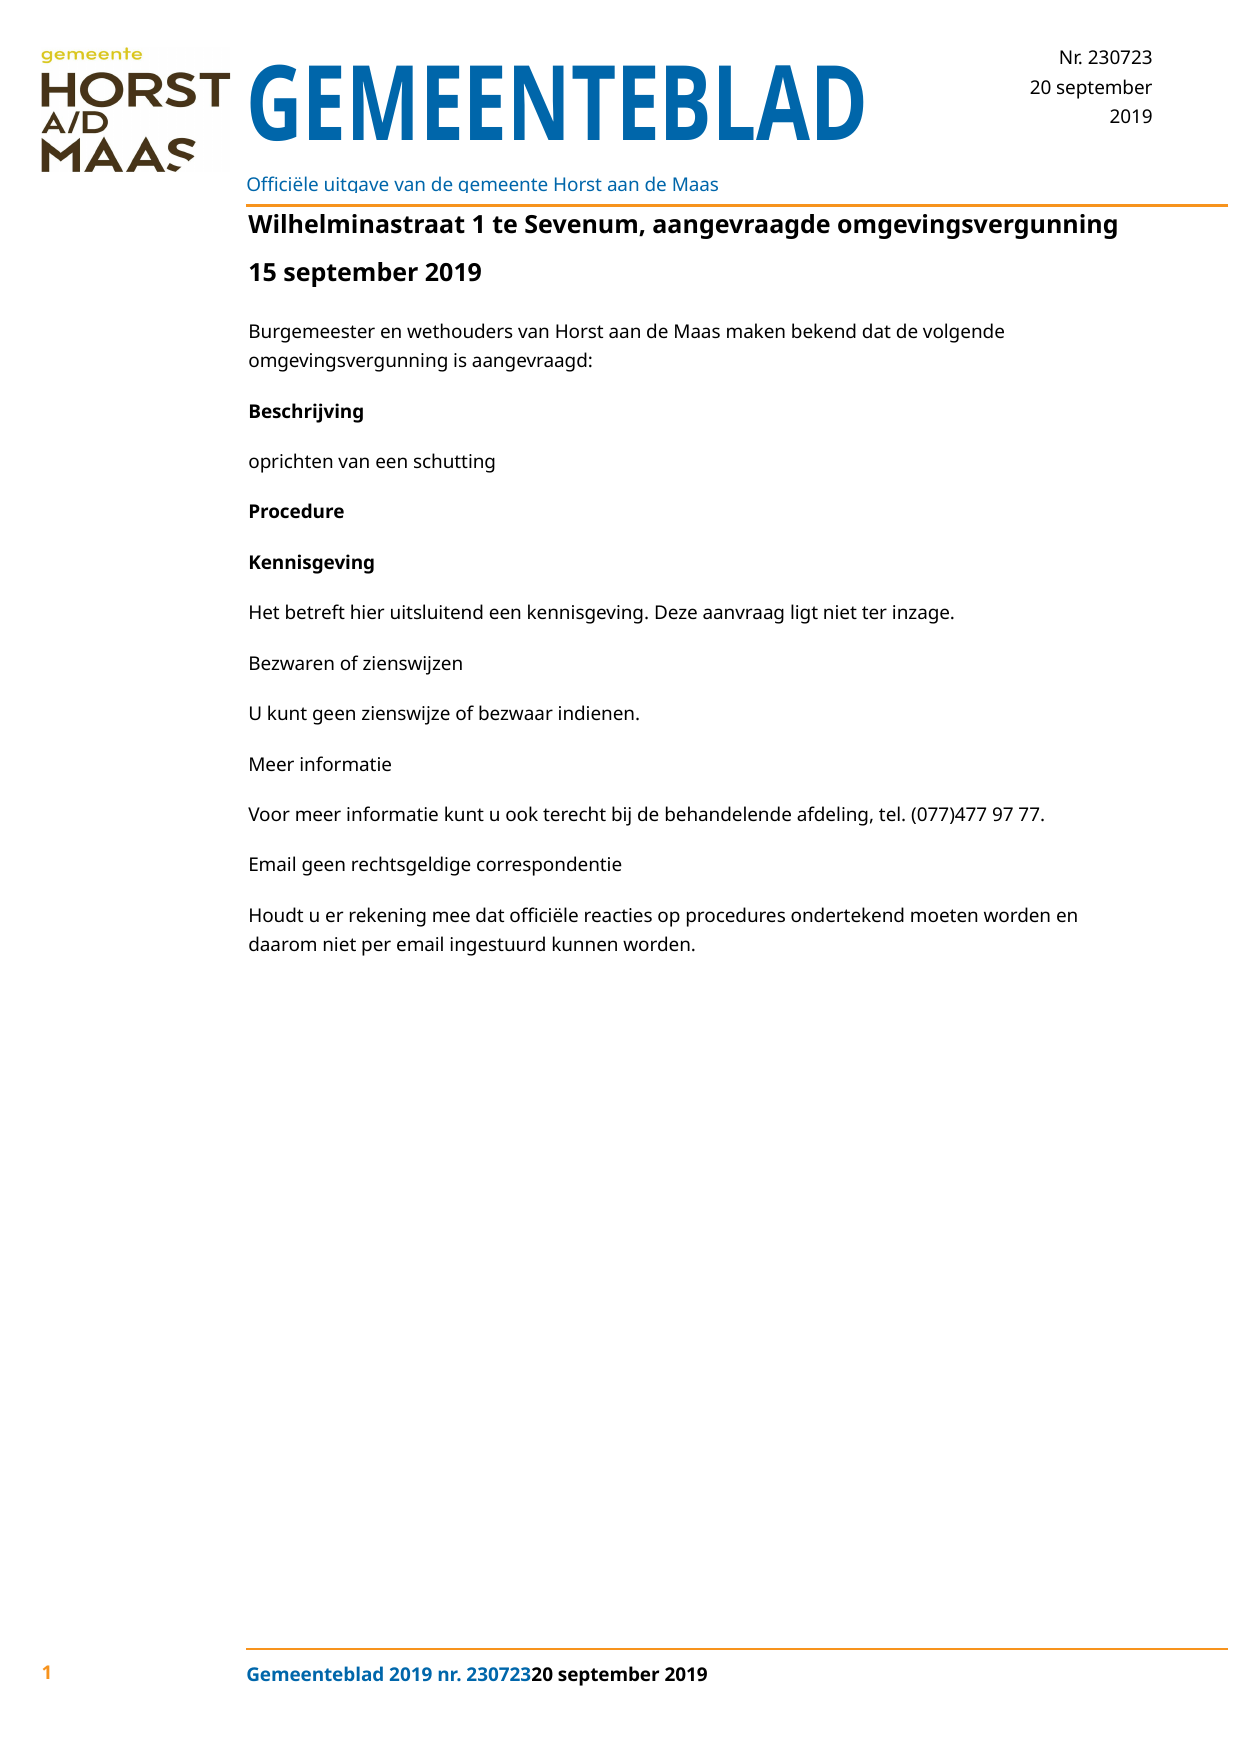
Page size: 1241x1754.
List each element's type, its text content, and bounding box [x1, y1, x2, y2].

text Kennisgeving [248, 549, 1152, 575]
text Burgemeester en wethouders van Horst aan de Maas maken bekend dat de volgende omgevingsvergunning is aangevraagd: [248, 318, 1152, 373]
text U kunt geen zienswijze of bezwaar indienen. [248, 700, 1152, 726]
text Procedure [248, 499, 1152, 524]
text Meer informatie [248, 751, 1152, 777]
picture [41, 47, 231, 172]
text Bezwaren of zienswijzen [248, 650, 1152, 676]
text Wilhelminastraat 1 te Sevenum, aangevraagde omgevingsvergunning 15 september 2019 [248, 207, 1152, 288]
text Email geen rechtsgeldige correspondentie [248, 852, 1152, 877]
text Het betreft hier uitsluitend een kennisgeving. Deze aanvraag ligt niet ter inzage. [248, 599, 1152, 625]
text Beschrijving [248, 398, 1152, 424]
text Voor meer informatie kunt u ook terecht bij de behandelende afdeling, tel. (077)477 97 77. [248, 801, 1152, 827]
text oprichten van een schutting [248, 448, 1152, 474]
text Houdt u er rekening mee dat officiële reacties op procedures ondertekend moeten worden en daarom niet per email ingestuurd kunnen worden. [248, 902, 1152, 957]
